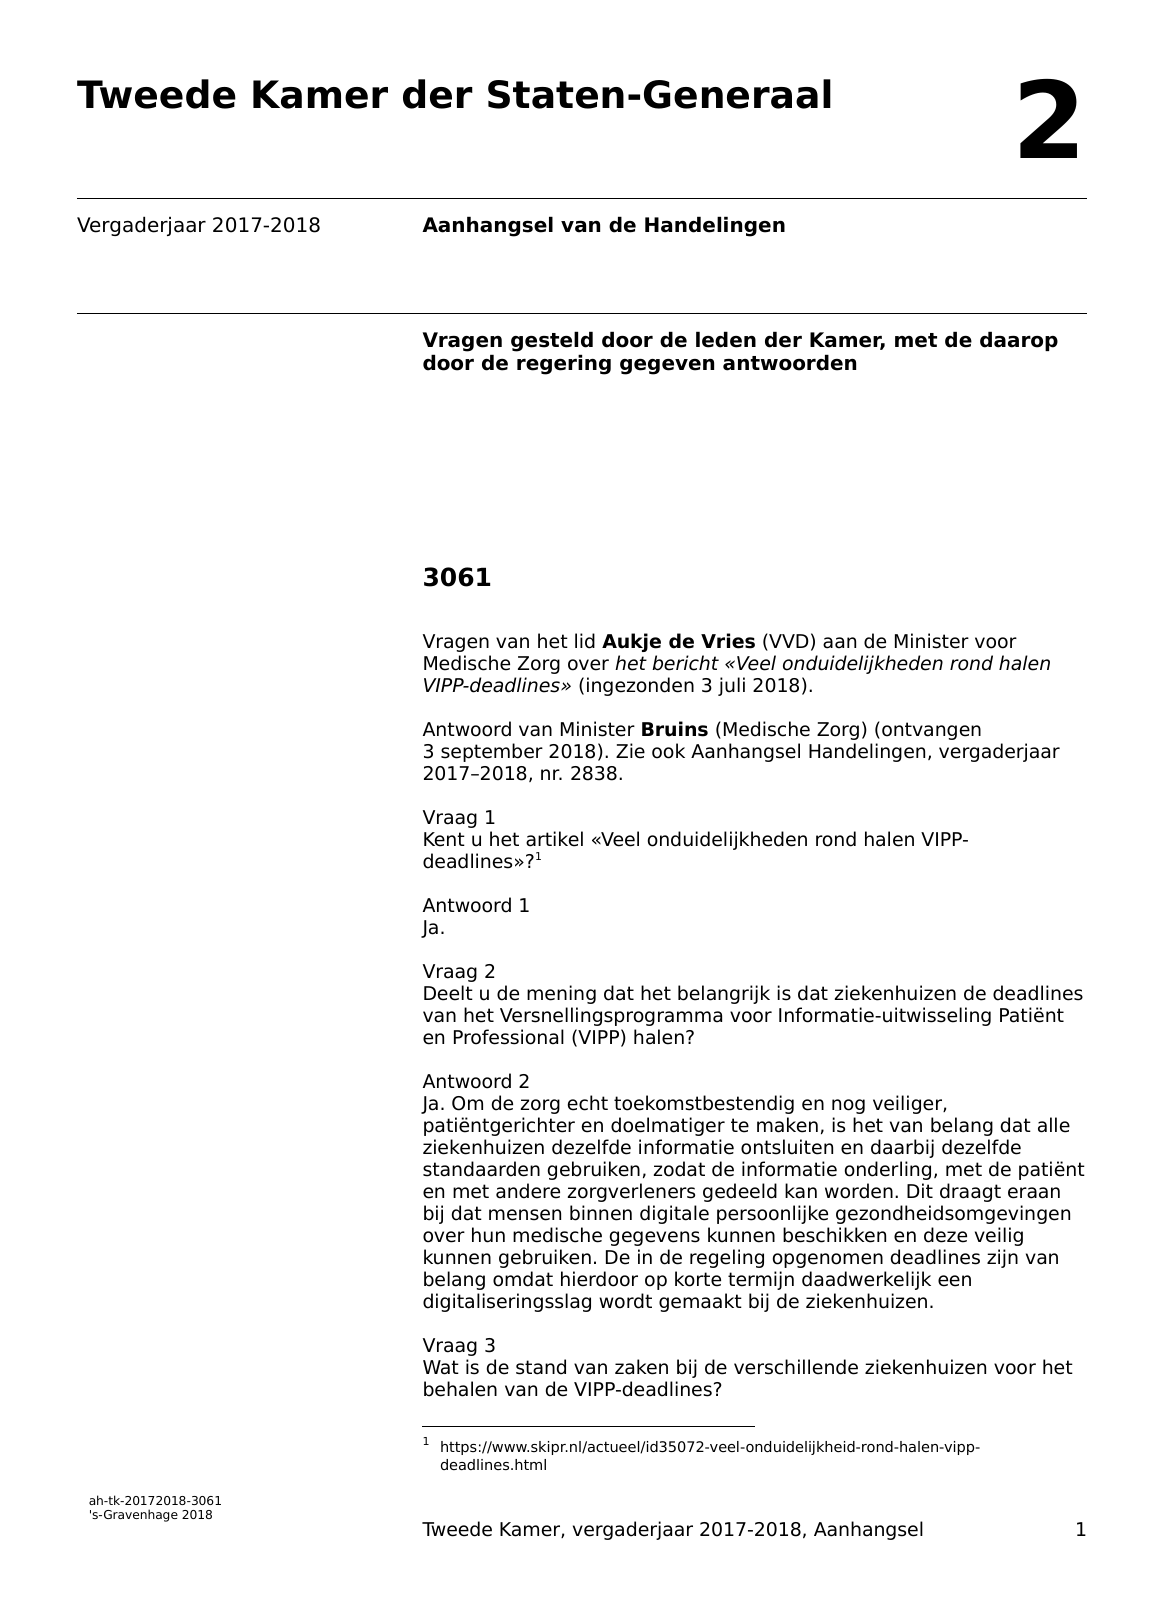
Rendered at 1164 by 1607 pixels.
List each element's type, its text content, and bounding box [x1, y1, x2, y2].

text 's-Gravenhage 2018 [88, 1508, 323, 1522]
text Vragen van het lid Aukje de Vries (VVD) aan de Minister voor Medische Zorg over het bericht «Veel onduidelijkheden rond halen VIPP-deadlines» (ingezonden 3 juli 2018). [422, 631, 1087, 697]
table_header Tweede Kamer der Staten-Generaal [77, 59, 886, 198]
text Antwoord 1 [422, 895, 1087, 917]
text Kent u het artikel «Veel onduidelijkheden rond halen VIPP-deadlines»? [422, 829, 1087, 873]
text Wat is de stand van zaken bij de verschillende ziekenhuizen voor het behalen van de VIPP-deadlines? [422, 1357, 1087, 1401]
text https://www.skipr.nl/actueel/id35072-veel-onduidelijkheid-rond-halen-vipp-deadlines.html [422, 1435, 1087, 1474]
text ah-tk-20172018-3061 [88, 1494, 323, 1508]
table_cell Vragen gesteld door de leden der Kamer, met de daarop door de regering gegeven antwoorden [422, 314, 1087, 376]
table_cell [77, 314, 422, 376]
table_header 2 [886, 59, 1087, 198]
text Deelt u de mening dat het belangrijk is dat ziekenhuizen de deadlines van het Versnellingsprogramma voor Informatie-uitwisseling Patiënt en Professional (VIPP) halen? [422, 983, 1087, 1049]
text 3061 [422, 563, 1087, 592]
text Vraag 3 [422, 1335, 1087, 1357]
text Ja. Om de zorg echt toekomstbestendig en nog veiliger, patiëntgerichter en doelmatiger te maken, is het van belang dat alle ziekenhuizen dezelfde informatie ontsluiten en daarbij dezelfde standaarden gebruiken, zodat de informatie onderling, met de patiënt en met andere zorgverleners gedeeld kan worden. Dit draagt eraan bij dat mensen binnen digitale persoonlijke gezondheidsomgevingen over hun medische gegevens kunnen beschikken en deze veilig kunnen gebruiken. De in de regeling opgenomen deadlines zijn van belang omdat hierdoor op korte termijn daadwerkelijk een digitaliseringsslag wordt gemaakt bij de ziekenhuizen. [422, 1093, 1087, 1313]
text Antwoord van Minister Bruins (Medische Zorg) (ontvangen 3 september 2018). Zie ook Aanhangsel Handelingen, vergaderjaar 2017–2018, nr. 2838. [422, 719, 1087, 785]
text Vraag 2 [422, 961, 1087, 983]
table_cell Aanhangsel van de Handelingen [422, 199, 1087, 313]
text Antwoord 2 [422, 1071, 1087, 1093]
text Ja. [422, 917, 1087, 939]
table_cell Vergaderjaar 2017-2018 [77, 199, 422, 313]
text Vraag 1 [422, 807, 1087, 829]
